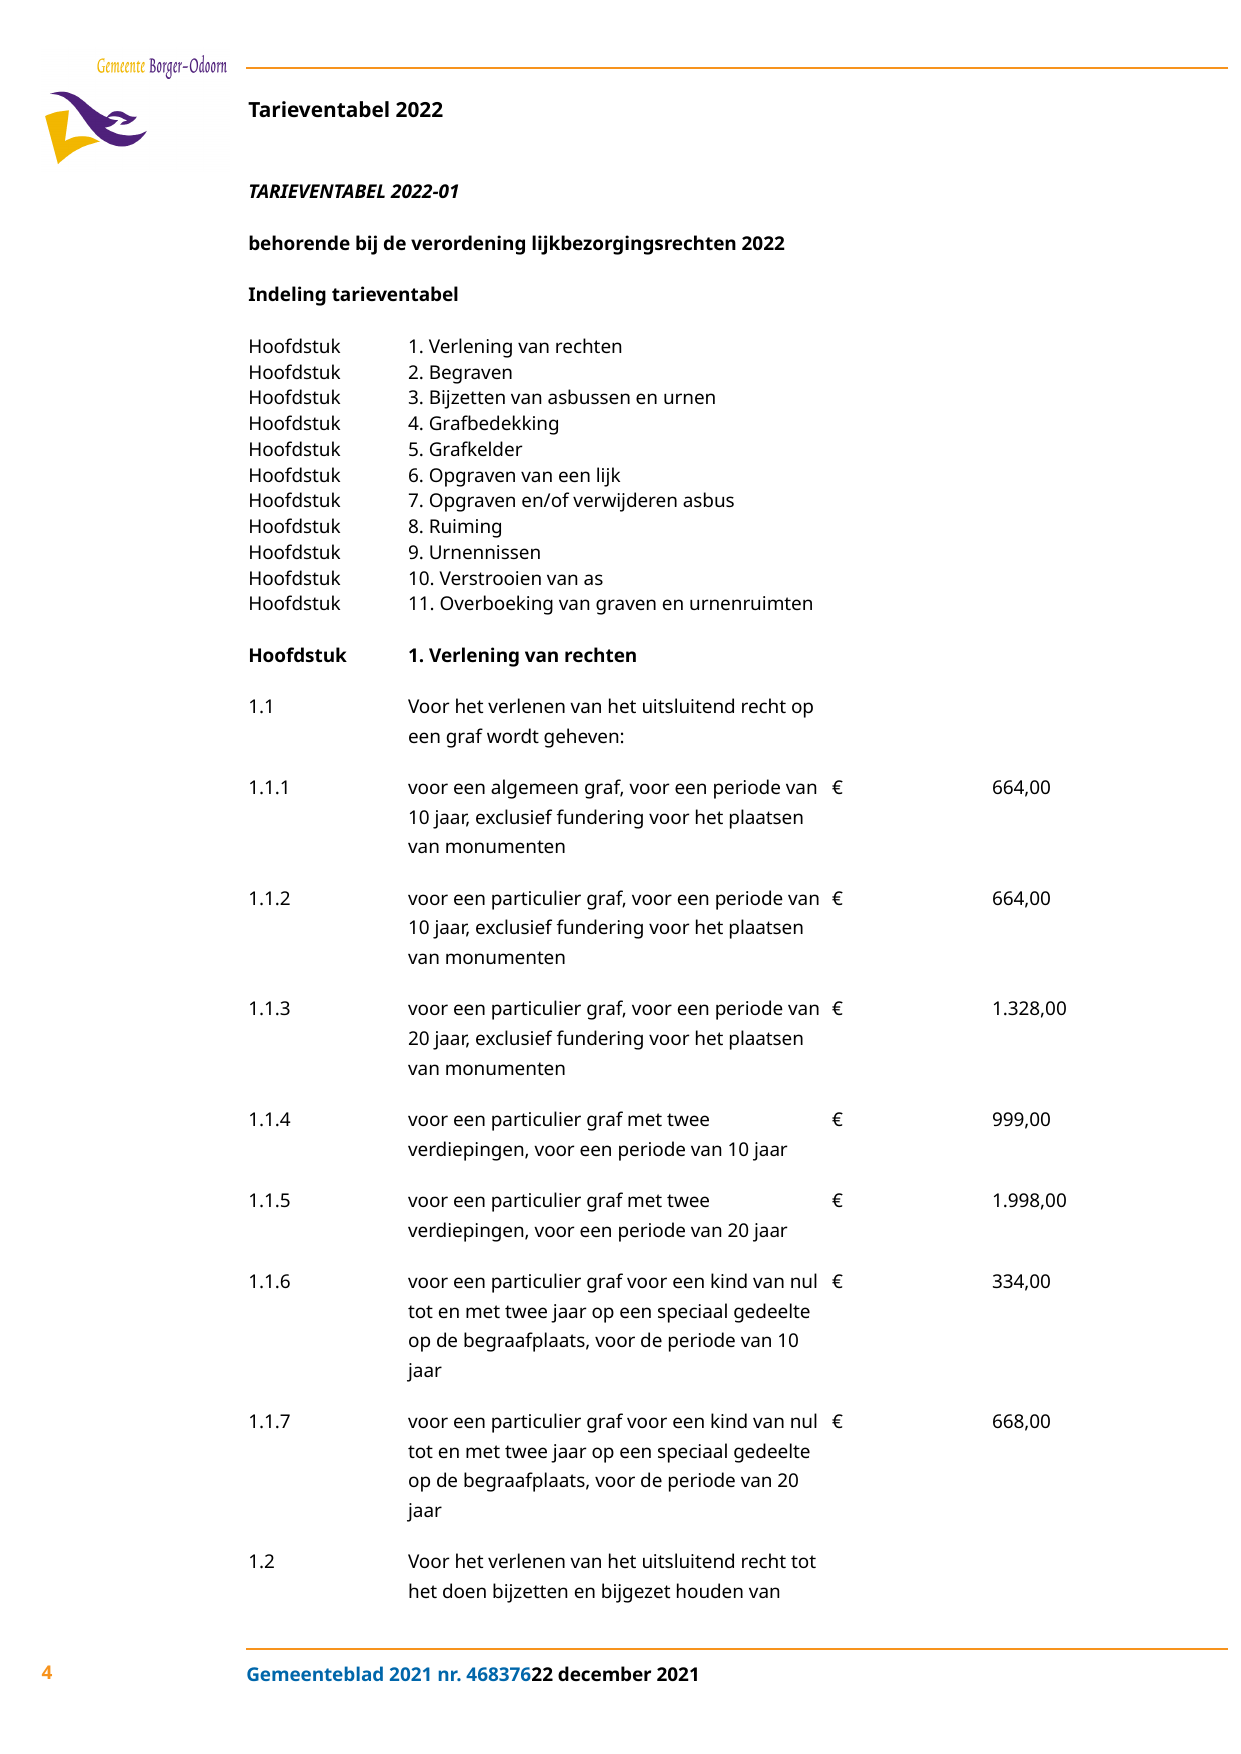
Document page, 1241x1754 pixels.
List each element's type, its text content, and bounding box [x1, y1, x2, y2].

table_cell 1. Verlening van rechten [408, 333, 832, 359]
table_cell behorende bij de verordening lijkbezorgingsrechten 2022 [248, 230, 1152, 256]
table_cell [248, 256, 408, 282]
table_cell [248, 859, 408, 885]
table_cell [832, 1243, 992, 1268]
table_cell Hoofdstuk [248, 436, 408, 462]
table_cell [408, 1243, 832, 1268]
table_cell [408, 256, 832, 282]
table_cell [992, 462, 1152, 487]
table_cell [832, 539, 992, 565]
table_cell [408, 616, 832, 642]
table_cell TARIEVENTABEL 2022-01 [248, 179, 1152, 204]
table_cell [992, 539, 1152, 565]
table_cell 2. Begraven [408, 359, 832, 384]
table_cell [992, 513, 1152, 539]
table_cell [992, 256, 1152, 282]
table_cell 6. Opgraven van een lijk [408, 462, 832, 487]
table_cell voor een particulier graf voor een kind van nul tot en met twee jaar op een speciaal gedeelte op de begraafplaats, voor de periode van 20 jaar [408, 1409, 832, 1523]
table_cell voor een particulier graf, voor een periode van 20 jaar, exclusief fundering voor het plaatsen van monumenten [408, 996, 832, 1081]
table_cell [992, 1243, 1152, 1268]
table_cell [832, 1081, 992, 1106]
table_cell Hoofdstuk [248, 333, 408, 359]
table_cell € [832, 1268, 992, 1383]
table_cell 1.1 [248, 693, 408, 749]
table_cell [992, 1081, 1152, 1106]
table_cell [248, 668, 408, 693]
table_cell [992, 970, 1152, 996]
table_header [408, 153, 832, 179]
table_cell 334,00 [992, 1268, 1152, 1383]
table_cell 1.1.7 [248, 1409, 408, 1523]
table_cell [832, 513, 992, 539]
table_cell [992, 436, 1152, 462]
table_cell Voor het verlenen van het uitsluitend recht tot het doen bijzetten en bijgezet houden van [408, 1549, 832, 1604]
table_cell voor een particulier graf voor een kind van nul tot en met twee jaar op een speciaal gedeelte op de begraafplaats, voor de periode van 10 jaar [408, 1268, 832, 1383]
table_cell 8. Ruiming [408, 513, 832, 539]
table_cell 668,00 [992, 1409, 1152, 1523]
table_cell [992, 385, 1152, 410]
table_cell [408, 749, 832, 774]
table_cell [832, 256, 992, 282]
table_cell Hoofdstuk [248, 642, 408, 668]
table_cell € [832, 1187, 992, 1243]
table_cell [408, 1383, 832, 1408]
table_cell 3. Bijzetten van asbussen en urnen [408, 385, 832, 410]
table_cell voor een algemeen graf, voor een periode van 10 jaar, exclusief fundering voor het plaatsen van monumenten [408, 774, 832, 859]
table_cell voor een particulier graf met twee verdiepingen, voor een periode van 20 jaar [408, 1187, 832, 1243]
table_cell [992, 205, 1152, 230]
table_cell 1.1.3 [248, 996, 408, 1081]
table_header [832, 153, 992, 179]
table_cell [832, 1549, 992, 1604]
table_cell [408, 1162, 832, 1187]
table_cell [992, 1162, 1152, 1187]
table_cell 7. Opgraven en/of verwijderen asbus [408, 488, 832, 513]
table_cell 1.1.2 [248, 885, 408, 970]
table_cell Hoofdstuk [248, 488, 408, 513]
table_cell 664,00 [992, 774, 1152, 859]
table_cell [832, 642, 992, 668]
table_cell [832, 333, 992, 359]
table_cell [832, 308, 992, 333]
table_cell Hoofdstuk [248, 590, 408, 616]
table_cell [832, 436, 992, 462]
table_cell Hoofdstuk [248, 410, 408, 436]
table_cell 1.1.5 [248, 1187, 408, 1243]
table_cell [992, 1549, 1152, 1604]
table_cell € [832, 774, 992, 859]
table_cell Hoofdstuk [248, 462, 408, 487]
table_cell [408, 859, 832, 885]
table_cell [248, 1383, 408, 1408]
table_cell [408, 668, 832, 693]
table_cell Hoofdstuk [248, 385, 408, 410]
table_cell [992, 359, 1152, 384]
table_cell 999,00 [992, 1106, 1152, 1162]
table_cell [408, 1081, 832, 1106]
table_cell [408, 970, 832, 996]
table_cell Hoofdstuk [248, 513, 408, 539]
table_cell [248, 308, 408, 333]
table_cell [248, 749, 408, 774]
table_cell 5. Grafkelder [408, 436, 832, 462]
table_cell € [832, 996, 992, 1081]
table_header [992, 153, 1152, 179]
table_cell 9. Urnennissen [408, 539, 832, 565]
table_cell voor een particulier graf met twee verdiepingen, voor een periode van 10 jaar [408, 1106, 832, 1162]
table_cell € [832, 1409, 992, 1523]
table_cell 4. Grafbedekking [408, 410, 832, 436]
table_cell 10. Verstrooien van as [408, 565, 832, 590]
table_cell 1.1.6 [248, 1268, 408, 1383]
table_cell [992, 859, 1152, 885]
table_cell [832, 1162, 992, 1187]
table_cell 1. Verlening van rechten [408, 642, 832, 668]
table_cell [832, 693, 992, 749]
table_cell [832, 385, 992, 410]
table_cell [248, 616, 408, 642]
table_cell [992, 590, 1152, 616]
table_cell 1.2 [248, 1549, 408, 1604]
table_cell [408, 1523, 832, 1549]
table_cell Voor het verlenen van het uitsluitend recht op een graf wordt geheven: [408, 693, 832, 749]
table_cell € [832, 885, 992, 970]
table_cell [832, 859, 992, 885]
table_cell [832, 616, 992, 642]
table_cell 1.1.4 [248, 1106, 408, 1162]
table_cell 11. Overboeking van graven en urnenruimten [408, 590, 832, 616]
table_cell [992, 642, 1152, 668]
table_cell [992, 1523, 1152, 1549]
table_cell [248, 970, 408, 996]
picture [41, 47, 231, 172]
table_cell [832, 749, 992, 774]
table_cell [248, 1243, 408, 1268]
table_cell [248, 1081, 408, 1106]
table_cell € [832, 1106, 992, 1162]
table_cell Indeling tarieventabel [248, 282, 1152, 307]
table_cell 1.328,00 [992, 996, 1152, 1081]
table_cell [832, 1383, 992, 1408]
table_cell Hoofdstuk [248, 539, 408, 565]
table_cell [832, 668, 992, 693]
text Tarieventabel 2022 [248, 95, 1152, 123]
table_cell [832, 205, 992, 230]
table_cell [408, 205, 832, 230]
table_cell [832, 565, 992, 590]
table_cell [832, 359, 992, 384]
table_header [248, 153, 408, 179]
table_cell [832, 488, 992, 513]
table_cell [248, 1523, 408, 1549]
table_cell [832, 410, 992, 436]
table_cell [992, 749, 1152, 774]
table_cell [408, 308, 832, 333]
table_cell [992, 1383, 1152, 1408]
table_cell [992, 488, 1152, 513]
table_cell [992, 565, 1152, 590]
table_cell [992, 668, 1152, 693]
table_cell [992, 333, 1152, 359]
table_cell [832, 590, 992, 616]
table_cell 664,00 [992, 885, 1152, 970]
table_cell [992, 616, 1152, 642]
table_cell voor een particulier graf, voor een periode van 10 jaar, exclusief fundering voor het plaatsen van monumenten [408, 885, 832, 970]
table_cell [992, 308, 1152, 333]
table_cell Hoofdstuk [248, 359, 408, 384]
table_cell 1.998,00 [992, 1187, 1152, 1243]
table_cell [992, 410, 1152, 436]
table_cell [248, 205, 408, 230]
table_cell [832, 462, 992, 487]
table_cell [248, 1162, 408, 1187]
table_cell [832, 1523, 992, 1549]
table_cell Hoofdstuk [248, 565, 408, 590]
table_cell [992, 693, 1152, 749]
table_cell 1.1.1 [248, 774, 408, 859]
table_cell [832, 970, 992, 996]
